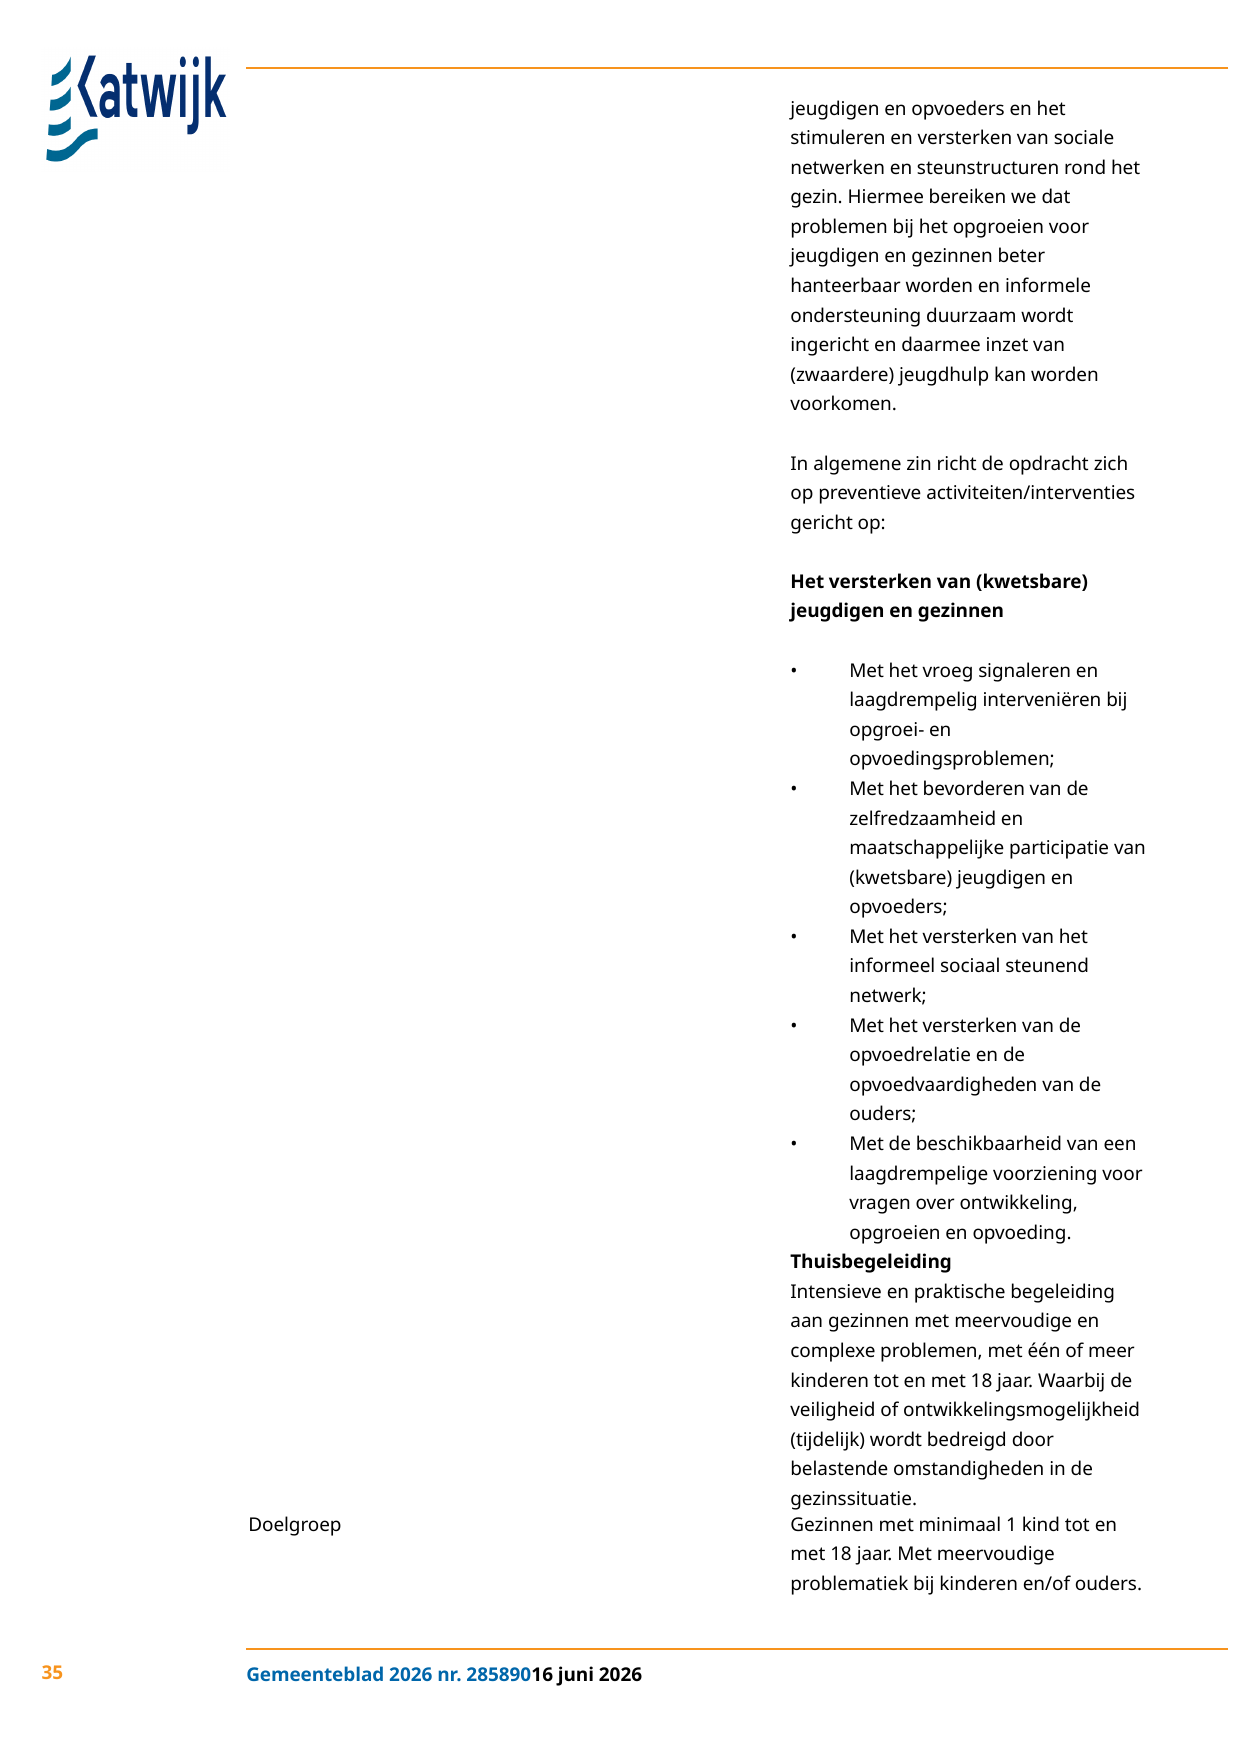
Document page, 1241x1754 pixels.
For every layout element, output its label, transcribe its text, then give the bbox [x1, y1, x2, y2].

picture [41, 47, 231, 172]
table_cell [248, 95, 790, 1511]
table_cell Gezinnen met minimaal 1 kind tot en met 18 jaar. Met meervoudige problematiek bij kinderen en/of ouders. [790, 1511, 1152, 1596]
table_cell jeugdigen en opvoeders en het stimuleren en versterken van sociale netwerken en steunstructuren rond het gezin. Hiermee bereiken we dat problemen bij het opgroeien voor jeugdigen en gezinnen beter hanteerbaar worden en informele ondersteuning duurzaam wordt ingericht en daarmee inzet van (zwaardere) jeugdhulp kan worden voorkomen. In algemene zin richt de opdracht zich op preventieve activiteiten/interventies gericht op: Het versterken van (kwetsbare) jeugdigen en gezinnen Met het vroeg signaleren en laagdrempelig interveniëren bij opgroei- en opvoedingsproblemen; Met het bevorderen van de zelfredzaamheid en maatschappelijke participatie van (kwetsbare) jeugdigen en opvoeders; Met het versterken van het informeel sociaal steunend netwerk; Met het versterken van de opvoedrelatie en de opvoedvaardigheden van de ouders; Met de beschikbaarheid van een laagdrempelige voorziening voor vragen over ontwikkeling, opgroeien en opvoeding. Thuisbegeleiding Intensieve en praktische begeleiding aan gezinnen met meervoudige en complexe problemen, met één of meer kinderen tot en met 18 jaar. Waarbij de veiligheid of ontwikkelingsmogelijkheid (tijdelijk) wordt bedreigd door belastende omstandigheden in de gezinssituatie. [790, 95, 1152, 1511]
table_cell Doelgroep [248, 1511, 790, 1596]
